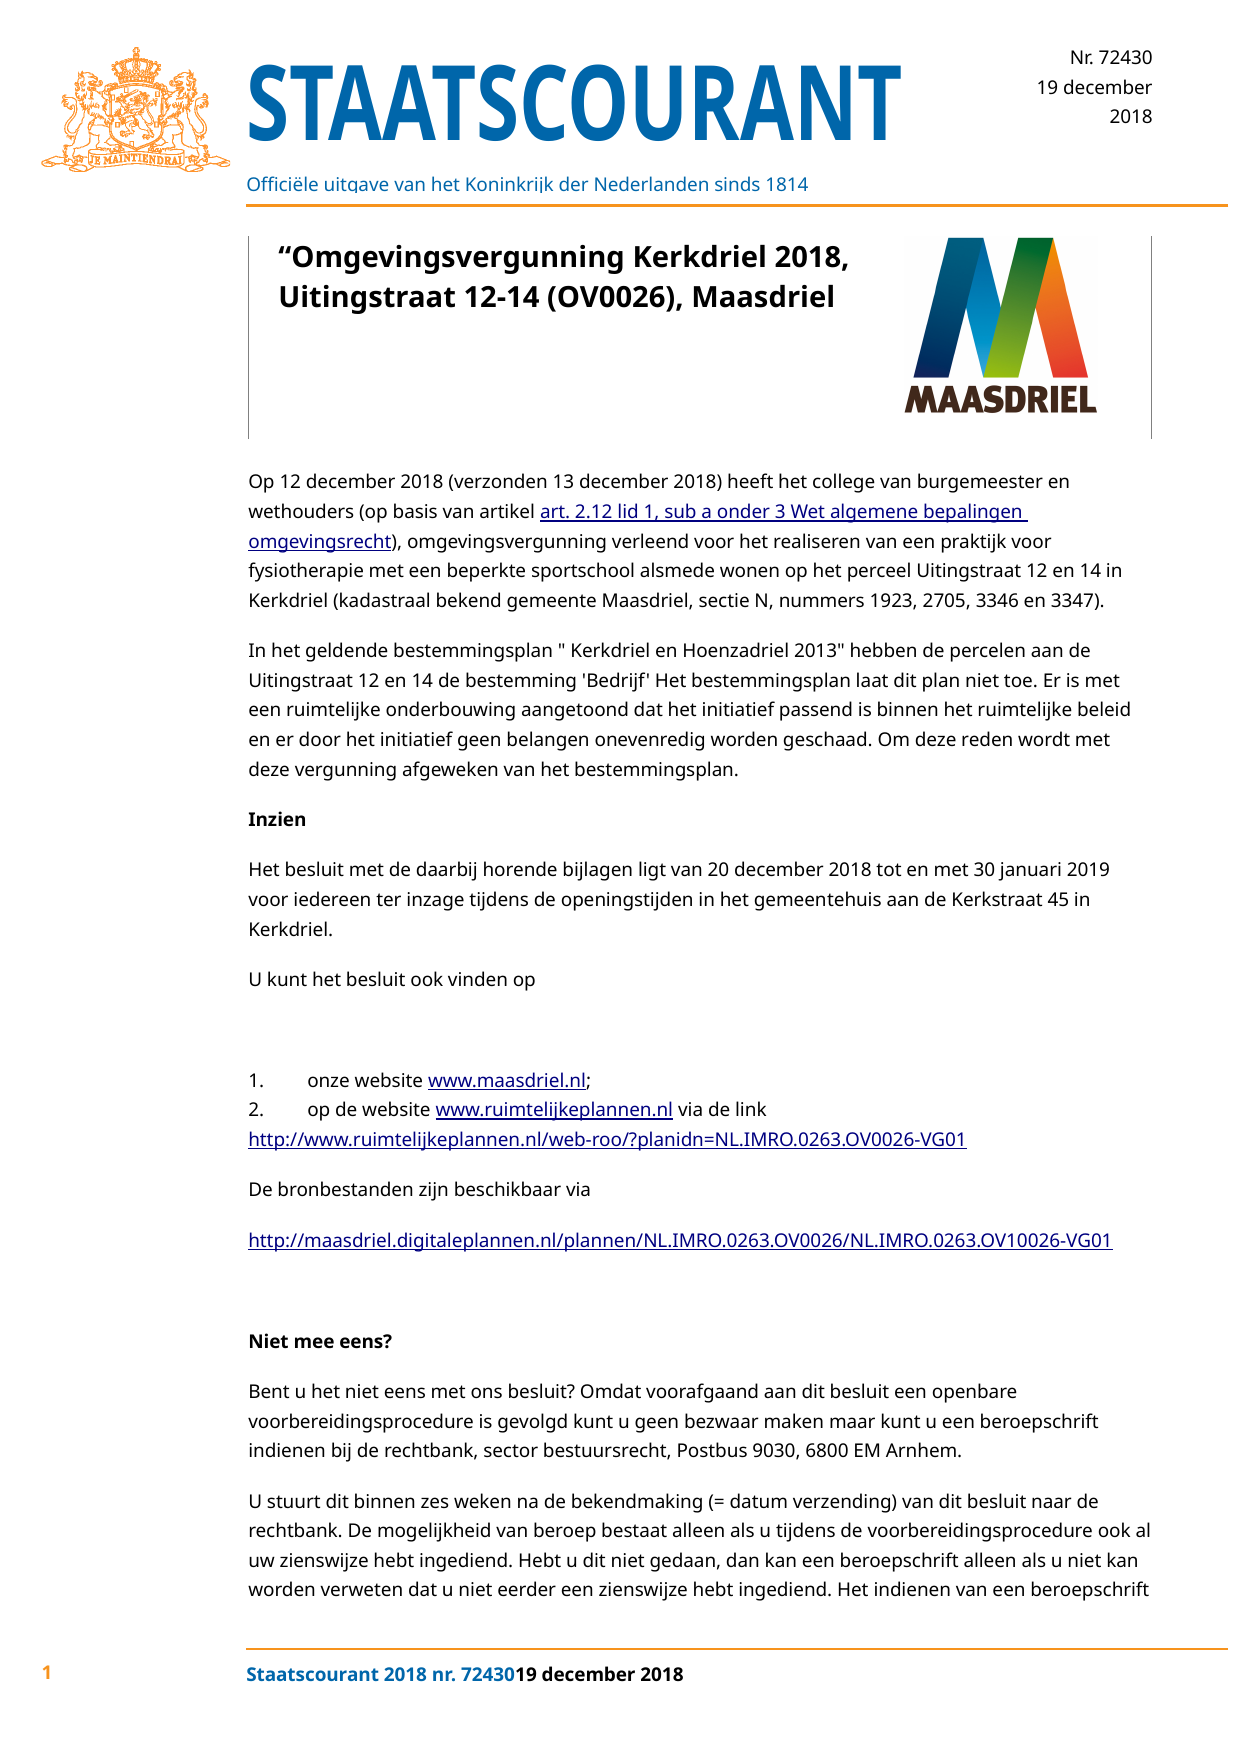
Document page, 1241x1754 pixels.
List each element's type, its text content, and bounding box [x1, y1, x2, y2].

picture [903, 236, 1098, 414]
table_header [1098, 236, 1151, 413]
text Op 12 december 2018 (verzonden 13 december 2018) heeft het college van burgemeester en wethouders (op basis van artikel art. 2.12 lid 1, sub a onder 3 Wet algemene bepalingen omgevingsrecht), omgevingsvergunning verleend voor het realiseren van een praktijk voor fysiotherapie met een beperkte sportschool alsmede wonen op het perceel Uitingstraat 12 en 14 in Kerkdriel (kadastraal bekend gemeente Maasdriel, sectie N, nummers 1923, 2705, 3346 en 3347). [248, 469, 1152, 613]
picture [41, 47, 231, 172]
text U kunt het besluit ook vinden op [248, 966, 1152, 992]
text Het besluit met de daarbij horende bijlagen ligt van 20 december 2018 tot en met 30 januari 2019 voor iedereen ter inzage tijdens de openingstijden in het gemeen­tehuis aan de Kerkstraat 45 in Kerkdriel. [248, 857, 1152, 941]
table_header [850, 236, 903, 413]
list op de website www.ruimtelijkeplannen.nl via de link [248, 1097, 1152, 1122]
table_header “Omgevingsvergunning Kerkdriel 2018, Uitingstraat 12-14 (OV0026), Maasdriel [249, 236, 850, 439]
text Inzien [248, 806, 1152, 832]
text http://www.ruimtelijkeplannen.nl/web-roo/?planidn=NL.IMRO.0263.OV0026-VG01 [248, 1126, 1152, 1152]
text De bronbestanden zijn beschikbaar via [248, 1177, 1152, 1202]
text Bent u het niet eens met ons besluit? Omdat voorafgaand aan dit besluit een openbare voorbereidingsprocedure is gevolgd kunt u geen bezwaar maken maar kunt u een beroepschrift indienen bij de rechtbank, sector bestuursrecht, Postbus 9030, 6800 EM Arnhem. [248, 1378, 1152, 1463]
text In het geldende bestemmingsplan " Kerkdriel en Hoenzadriel 2013" hebben de percelen aan de Uitingstraat 12 en 14 de bestemming 'Bedrijf' Het bestemmingsplan laat dit plan niet toe. Er is met een ruimtelijke onderbouwing aangetoond dat het initiatief passend is binnen het ruimtelijke beleid en er door het initiatief geen belangen onevenredig worden geschaad. Om deze reden wordt met deze vergunning afgeweken van het bestemmingsplan. [248, 637, 1152, 781]
table_header [850, 414, 1151, 439]
list onze website www.maasdriel.nl; [248, 1067, 1152, 1093]
text http://maasdriel.digitaleplannen.nl/plannen/NL.IMRO.0263.OV0026/NL.IMRO.0263.OV10026-VG01 [248, 1227, 1152, 1253]
text Niet mee eens? [248, 1328, 1152, 1353]
text U stuurt dit binnen zes weken na de bekendmaking (= datum verzending) van dit besluit naar de rechtbank. De mogelijkheid van beroep bestaat alleen als u tijdens de voorbereidingsprocedure ook al uw zienswijze hebt ingediend. Hebt u dit niet gedaan, dan kan een beroepschrift alleen als u niet kan worden verweten dat u niet eerder een zienswijze hebt ingediend. Het indienen van een beroepschrift [248, 1488, 1152, 1602]
